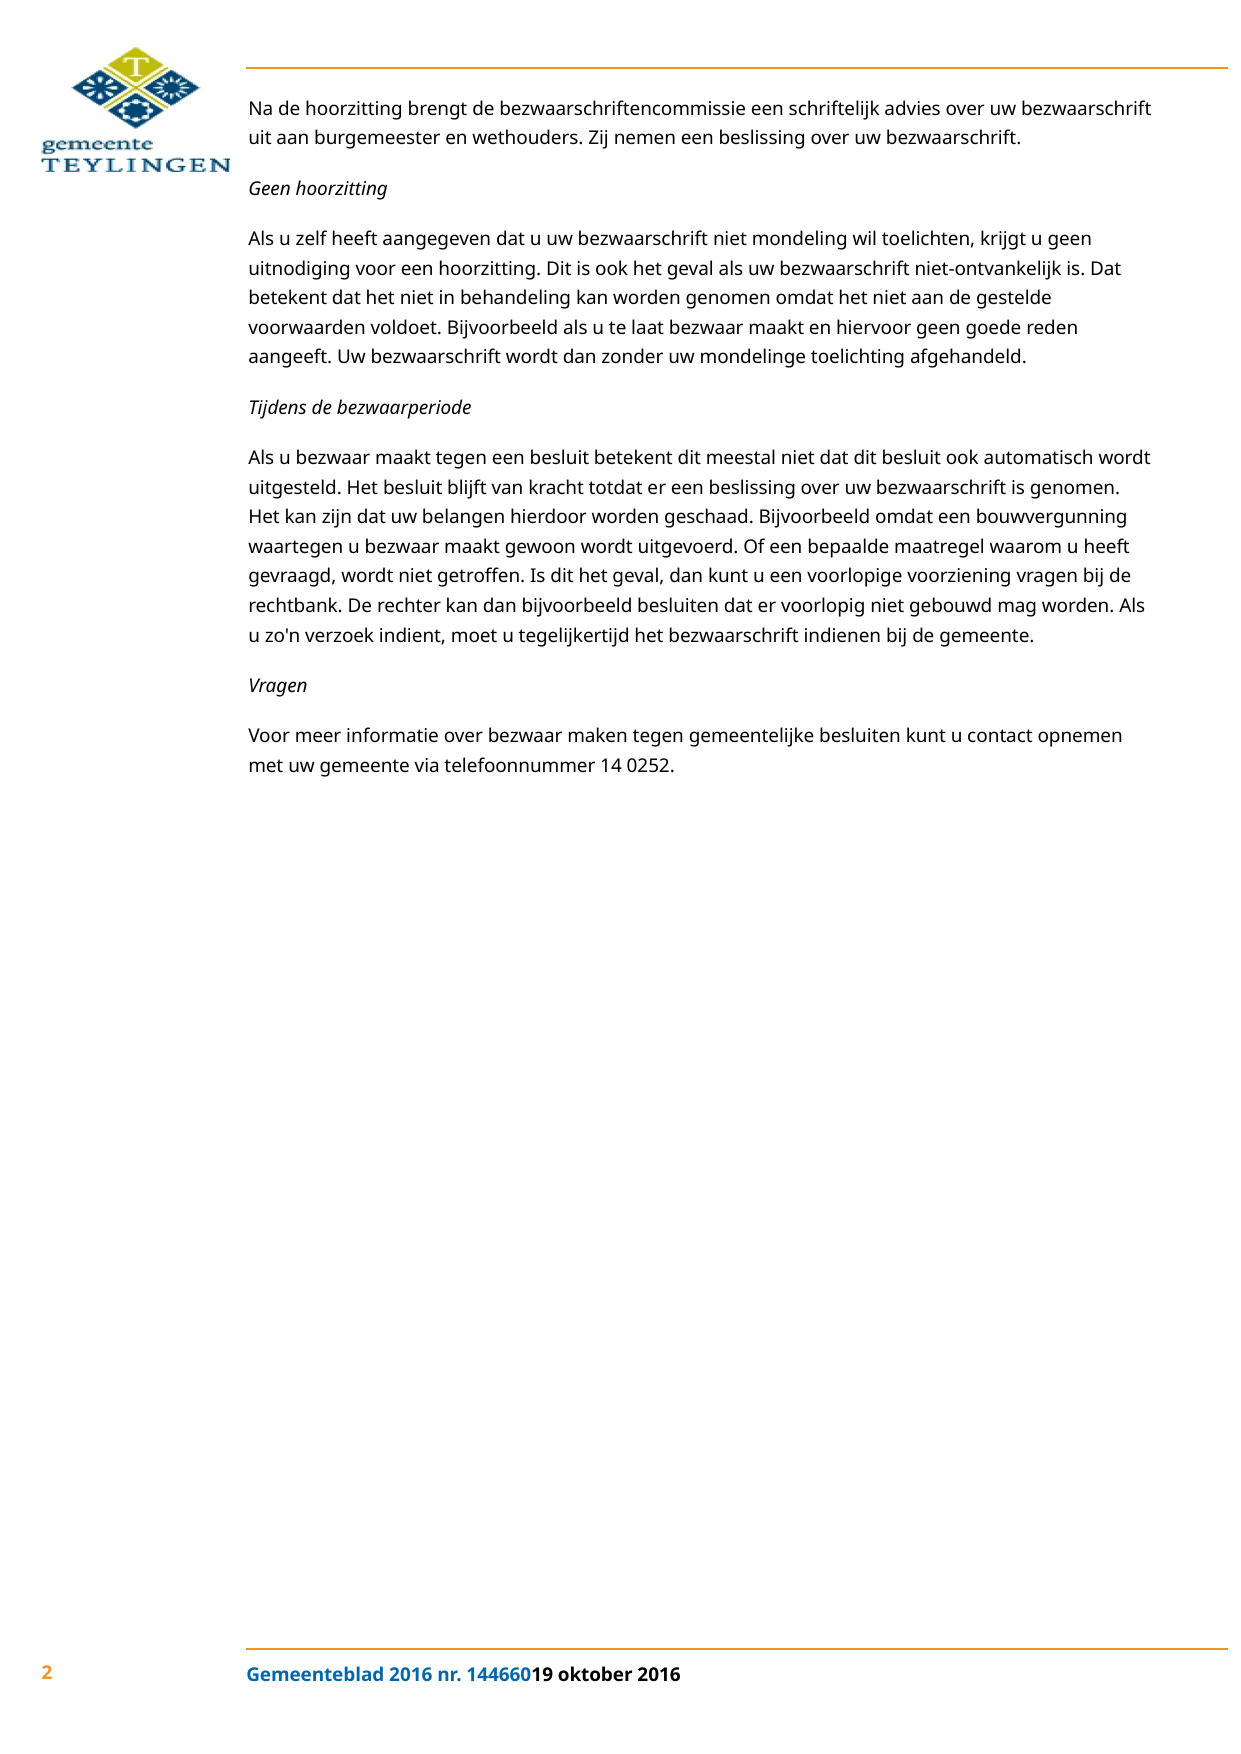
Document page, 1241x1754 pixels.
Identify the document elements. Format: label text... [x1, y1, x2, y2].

text Geen hoorzitting [248, 175, 1152, 201]
text Voor meer informatie over bezwaar maken tegen gemeentelijke besluiten kunt u contact opnemen met uw gemeente via telefoonnummer 14 0252. [248, 723, 1152, 778]
text Als u bezwaar maakt tegen een besluit betekent dit meestal niet dat dit besluit ook automatisch wordt uitgesteld. Het besluit blijft van kracht totdat er een beslissing over uw bezwaarschrift is genomen. Het kan zijn dat uw belangen hierdoor worden geschaad. Bijvoorbeeld omdat een bouwvergunning waartegen u bezwaar maakt gewoon wordt uitgevoerd. Of een bepaalde maatregel waarom u heeft gevraagd, wordt niet getroffen. Is dit het geval, dan kunt u een voorlopige voorziening vragen bij de rechtbank. De rechter kan dan bijvoorbeeld besluiten dat er voorlopig niet gebouwd mag worden. Als u zo'n verzoek indient, moet u tegelijkertijd het bezwaarschrift indienen bij de gemeente. [248, 444, 1152, 648]
text Vragen [248, 672, 1152, 698]
picture [41, 47, 231, 172]
text Na de hoorzitting brengt de bezwaarschriftencommissie een schriftelijk advies over uw bezwaarschrift uit aan burgemeester en wethouders. Zij nemen een beslissing over uw bezwaarschrift. [248, 95, 1152, 150]
text Tijdens de bezwaarperiode [248, 394, 1152, 420]
text Als u zelf heeft aangegeven dat u uw bezwaarschrift niet mondeling wil toelichten, krijgt u geen uitnodiging voor een hoorzitting. Dit is ook het geval als uw bezwaarschrift niet-ontvankelijk is. Dat betekent dat het niet in behandeling kan worden genomen omdat het niet aan de gestelde voorwaarden voldoet. Bijvoorbeeld als u te laat bezwaar maakt en hiervoor geen goede reden aangeeft. Uw bezwaarschrift wordt dan zonder uw mondelinge toelichting afgehandeld. [248, 225, 1152, 369]
